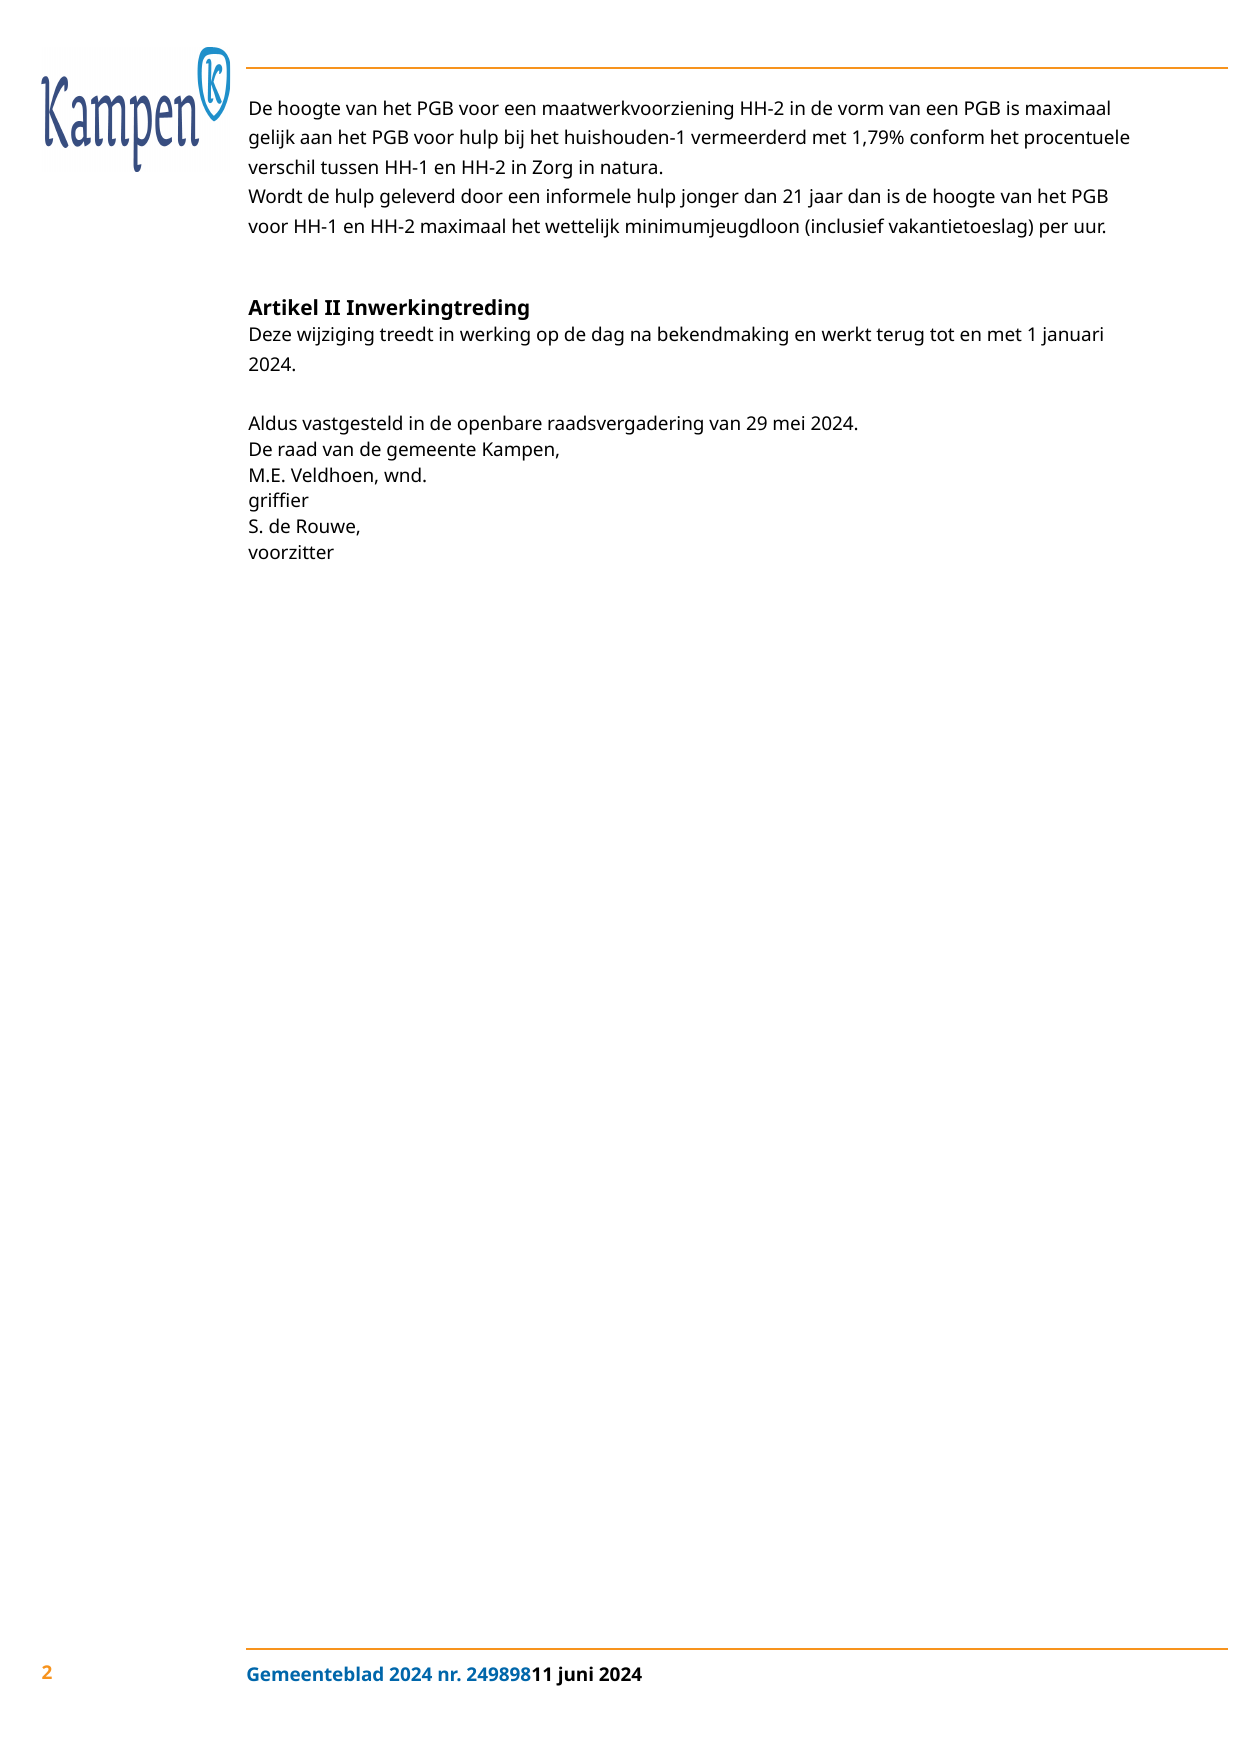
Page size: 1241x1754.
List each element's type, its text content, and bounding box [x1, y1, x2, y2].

text Artikel II Inwerkingtreding [248, 293, 1152, 322]
text De raad van de gemeente Kampen, [248, 436, 1152, 462]
text Deze wijziging treedt in werking op de dag na bekendmaking en werkt terug tot en met 1 januari 2024. [248, 322, 1152, 377]
text M.E. Veldhoen, wnd. [248, 462, 1152, 487]
text Aldus vastgesteld in de openbare raadsvergadering van 29 mei 2024. [248, 410, 1152, 436]
text De hoogte van het PGB voor een maatwerkvoorziening HH-2 in de vorm van een PGB is maximaal gelijk aan het PGB voor hulp bij het huishouden-1 vermeerderd met 1,79% conform het procentuele verschil tussen HH-1 en HH-2 in Zorg in natura. [248, 95, 1152, 180]
picture [41, 47, 231, 172]
text griffier [248, 487, 1152, 513]
text voorzitter [248, 539, 1152, 565]
text S. de Rouwe, [248, 513, 1152, 539]
text Wordt de hulp geleverd door een informele hulp jonger dan 21 jaar dan is de hoogte van het PGB voor HH-1 en HH-2 maximaal het wettelijk minimumjeugdloon (inclusief vakantietoeslag) per uur. [248, 183, 1152, 239]
